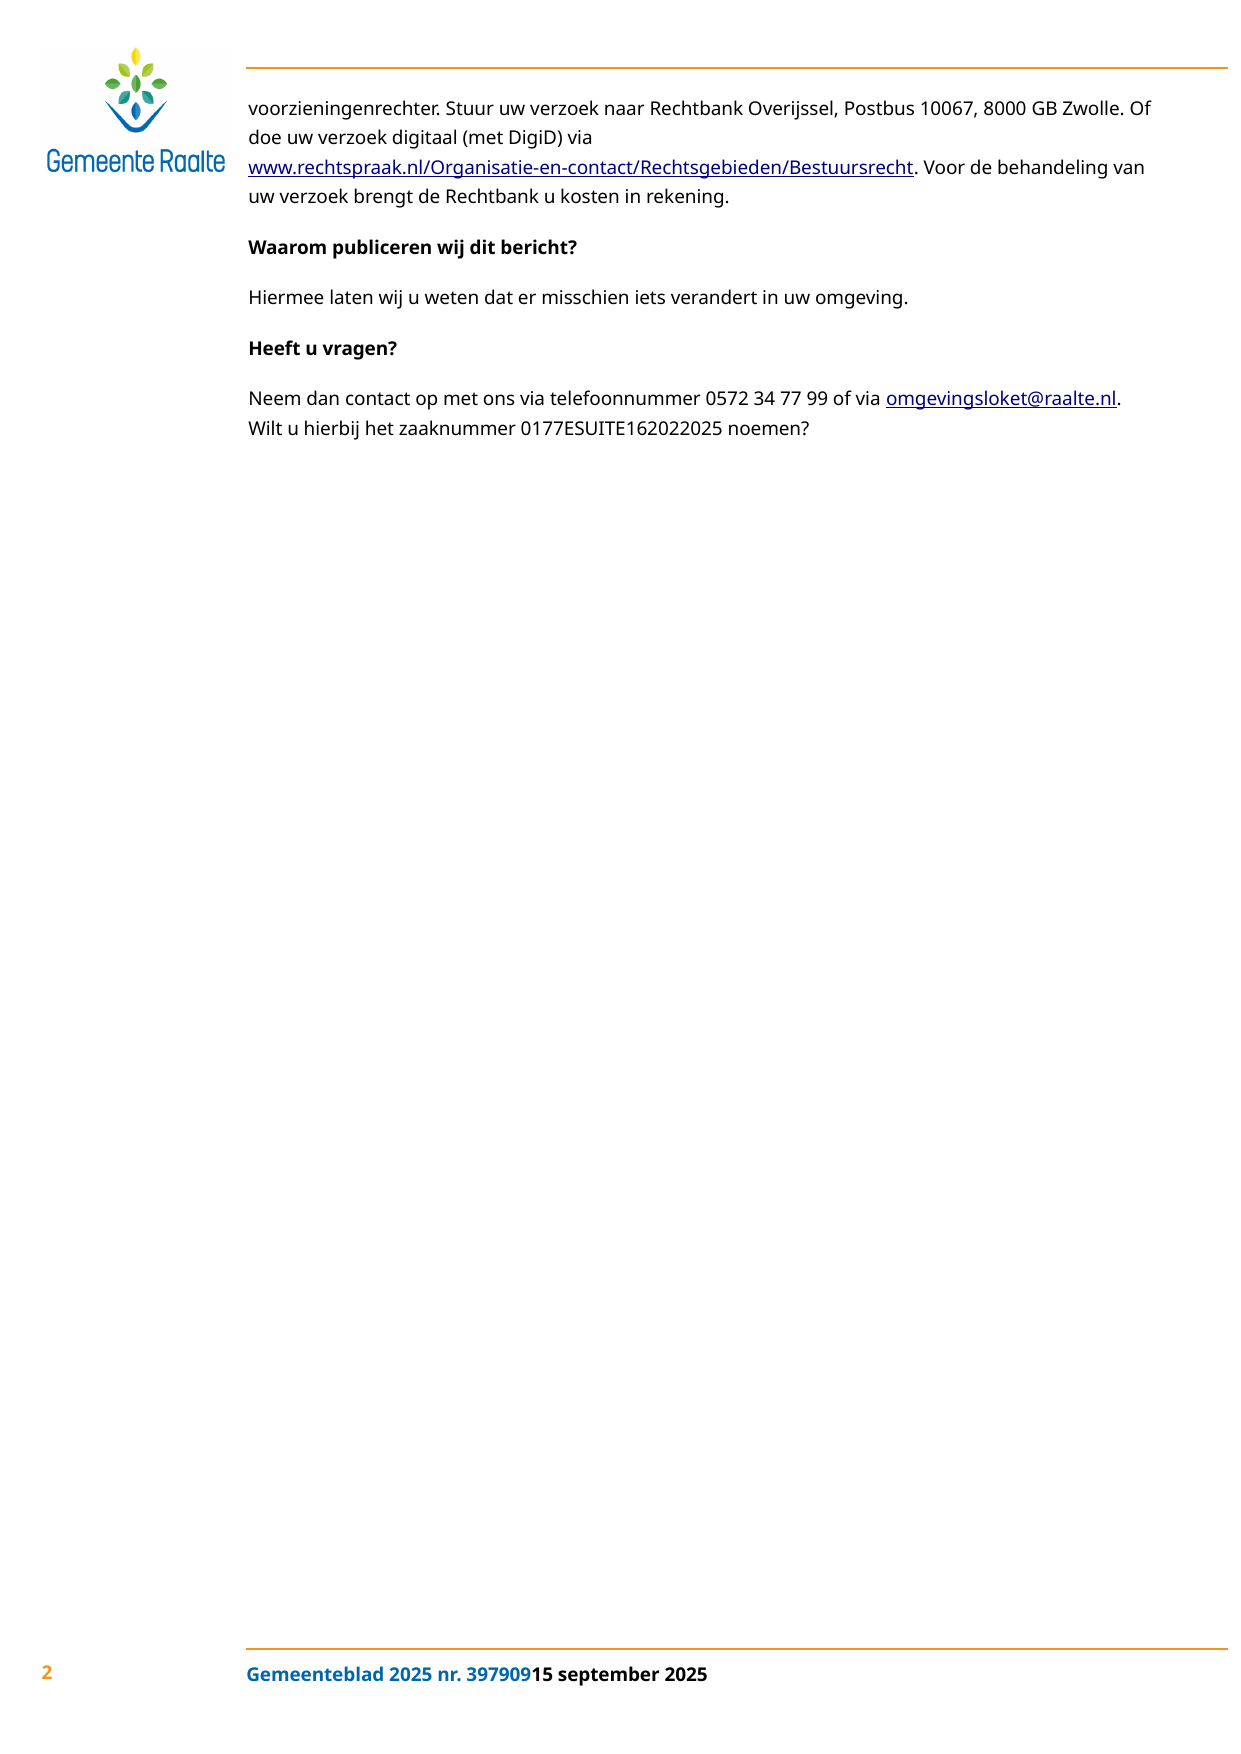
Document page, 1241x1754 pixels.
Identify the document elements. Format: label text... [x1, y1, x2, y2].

text Waarom publiceren wij dit bericht? [248, 234, 1152, 260]
text Heeft u vragen? [248, 335, 1152, 361]
text Hiermee laten wij u weten dat er misschien iets verandert in uw omgeving. [248, 284, 1152, 310]
text Neem dan contact op met ons via telefoonnummer 0572 34 77 99 of via omgevingsloket@raalte.nl. Wilt u hierbij het zaaknummer 0177ESUITE162022025 noemen? [248, 385, 1152, 441]
text voorzieningenrechter. Stuur uw verzoek naar Rechtbank Overijssel, Postbus 10067, 8000 GB Zwolle. Of doe uw verzoek digitaal (met DigiD) via www.rechtspraak.nl/Organisatie-en-contact/Rechtsgebieden/Bestuursrecht. Voor de behandeling van uw verzoek brengt de Rechtbank u kosten in rekening. [248, 95, 1152, 209]
picture [41, 47, 231, 172]
